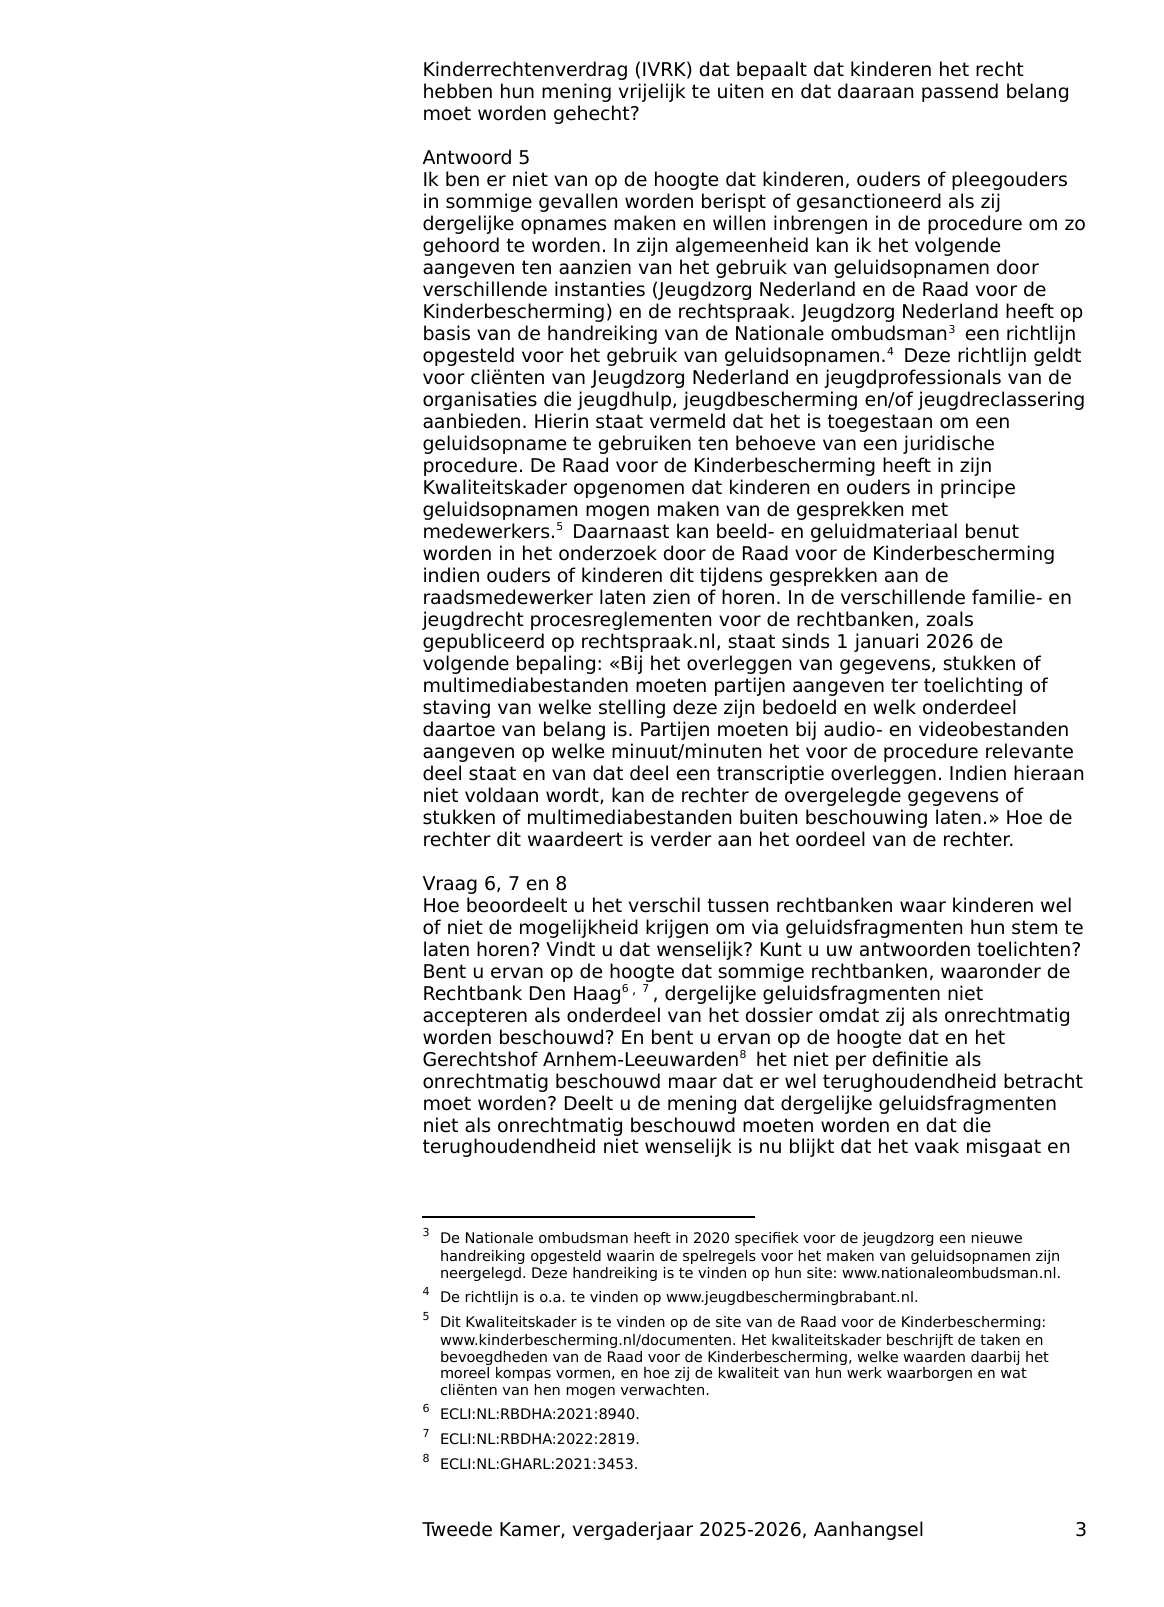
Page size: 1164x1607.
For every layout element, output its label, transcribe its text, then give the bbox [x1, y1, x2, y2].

text Ik ben er niet van op de hoogte dat kinderen, ouders of pleegouders in sommige gevallen worden berispt of gesanctioneerd als zij dergelijke opnames maken en willen inbrengen in de procedure om zo gehoord te worden. In zijn algemeenheid kan ik het volgende aangeven ten aanzien van het gebruik van geluidsopnamen door verschillende instanties (Jeugdzorg Nederland en de Raad voor de Kinderbescherming) en de rechtspraak. Jeugdzorg Nederland heeft op basis van de handreiking van de Nationale ombudsman een richtlijn opgesteld voor het gebruik van geluidsopnamen. Deze richtlijn geldt voor cliënten van Jeugdzorg Nederland en jeugdprofessionals van de organisaties die jeugdhulp, jeugdbescherming en/of jeugdreclassering aanbieden. Hierin staat vermeld dat het is toegestaan om een geluidsopname te gebruiken ten behoeve van een juridische procedure. De Raad voor de Kinderbescherming heeft in zijn Kwaliteitskader opgenomen dat kinderen en ouders in principe geluidsopnamen mogen maken van de gesprekken met medewerkers. Daarnaast kan beeld- en geluidmateriaal benut worden in het onderzoek door de Raad voor de Kinderbescherming indien ouders of kinderen dit tijdens gesprekken aan de raadsmedewerker laten zien of horen. In de verschillende familie- en jeugdrecht procesreglementen voor de rechtbanken, zoals gepubliceerd op rechtspraak.nl, staat sinds 1 januari 2026 de volgende bepaling: «Bij het overleggen van gegevens, stukken of multimediabestanden moeten partijen aangeven ter toelichting of staving van welke stelling deze zijn bedoeld en welk onderdeel daartoe van belang is. Partijen moeten bij audio- en videobestanden aangeven op welke minuut/minuten het voor de procedure relevante deel staat en van dat deel een transcriptie overleggen. Indien hieraan niet voldaan wordt, kan de rechter de overgelegde gegevens of stukken of multimediabestanden buiten beschouwing laten.» Hoe de rechter dit waardeert is verder aan het oordeel van de rechter. [422, 169, 1087, 851]
text Bent u ervan op de hoogte dat sommige rechtbanken, waaronder de Rechtbank Den Haag, , dergelijke geluidsfragmenten niet accepteren als onderdeel van het dossier omdat zij als onrechtmatig worden beschouwd? En bent u ervan op de hoogte dat en het Gerechtshof Arnhem-Leeuwarden het niet per definitie als onrechtmatig beschouwd maar dat er wel terughoudendheid betracht moet worden? Deelt u de mening dat dergelijke geluidsfragmenten niet als onrechtmatig beschouwd moeten worden en dat die terughoudendheid niet wenselijk is nu blijkt dat het vaak misgaat en [422, 961, 1087, 1158]
text Kinderrechtenverdrag (IVRK) dat bepaalt dat kinderen het recht hebben hun mening vrijelijk te uiten en dat daaraan passend belang moet worden gehecht? [422, 59, 1087, 125]
text Antwoord 5 [422, 147, 1087, 169]
text ECLI:NL:RBDHA:2022:2819. [422, 1427, 1087, 1449]
text ECLI:NL:GHARL:2021:3453. [422, 1452, 1087, 1474]
text De richtlijn is o.a. te vinden op www.jeugdbeschermingbrabant.nl. [422, 1285, 1087, 1307]
text De Nationale ombudsman heeft in 2020 specifiek voor de jeugdzorg een nieuwe handreiking opgesteld waarin de spelregels voor het maken van geluidsopnamen zijn neergelegd. Deze handreiking is te vinden op hun site: www.nationaleombudsman.nl. [422, 1226, 1087, 1282]
text Vraag 6, 7 en 8 [422, 873, 1087, 895]
text ECLI:NL:RBDHA:2021:8940. [422, 1402, 1087, 1424]
text Dit Kwaliteitskader is te vinden op de site van de Raad voor de Kinderbescherming: www.kinderbescherming.nl/documenten. Het kwaliteitskader beschrijft de taken en bevoegdheden van de Raad voor de Kinderbescherming, welke waarden daarbij het moreel kompas vormen, en hoe zij de kwaliteit van hun werk waarborgen en wat cliënten van hen mogen verwachten. [422, 1310, 1087, 1399]
text Hoe beoordeelt u het verschil tussen rechtbanken waar kinderen wel of niet de mogelijkheid krijgen om via geluidsfragmenten hun stem te laten horen? Vindt u dat wenselijk? Kunt u uw antwoorden toelichten? [422, 895, 1087, 961]
